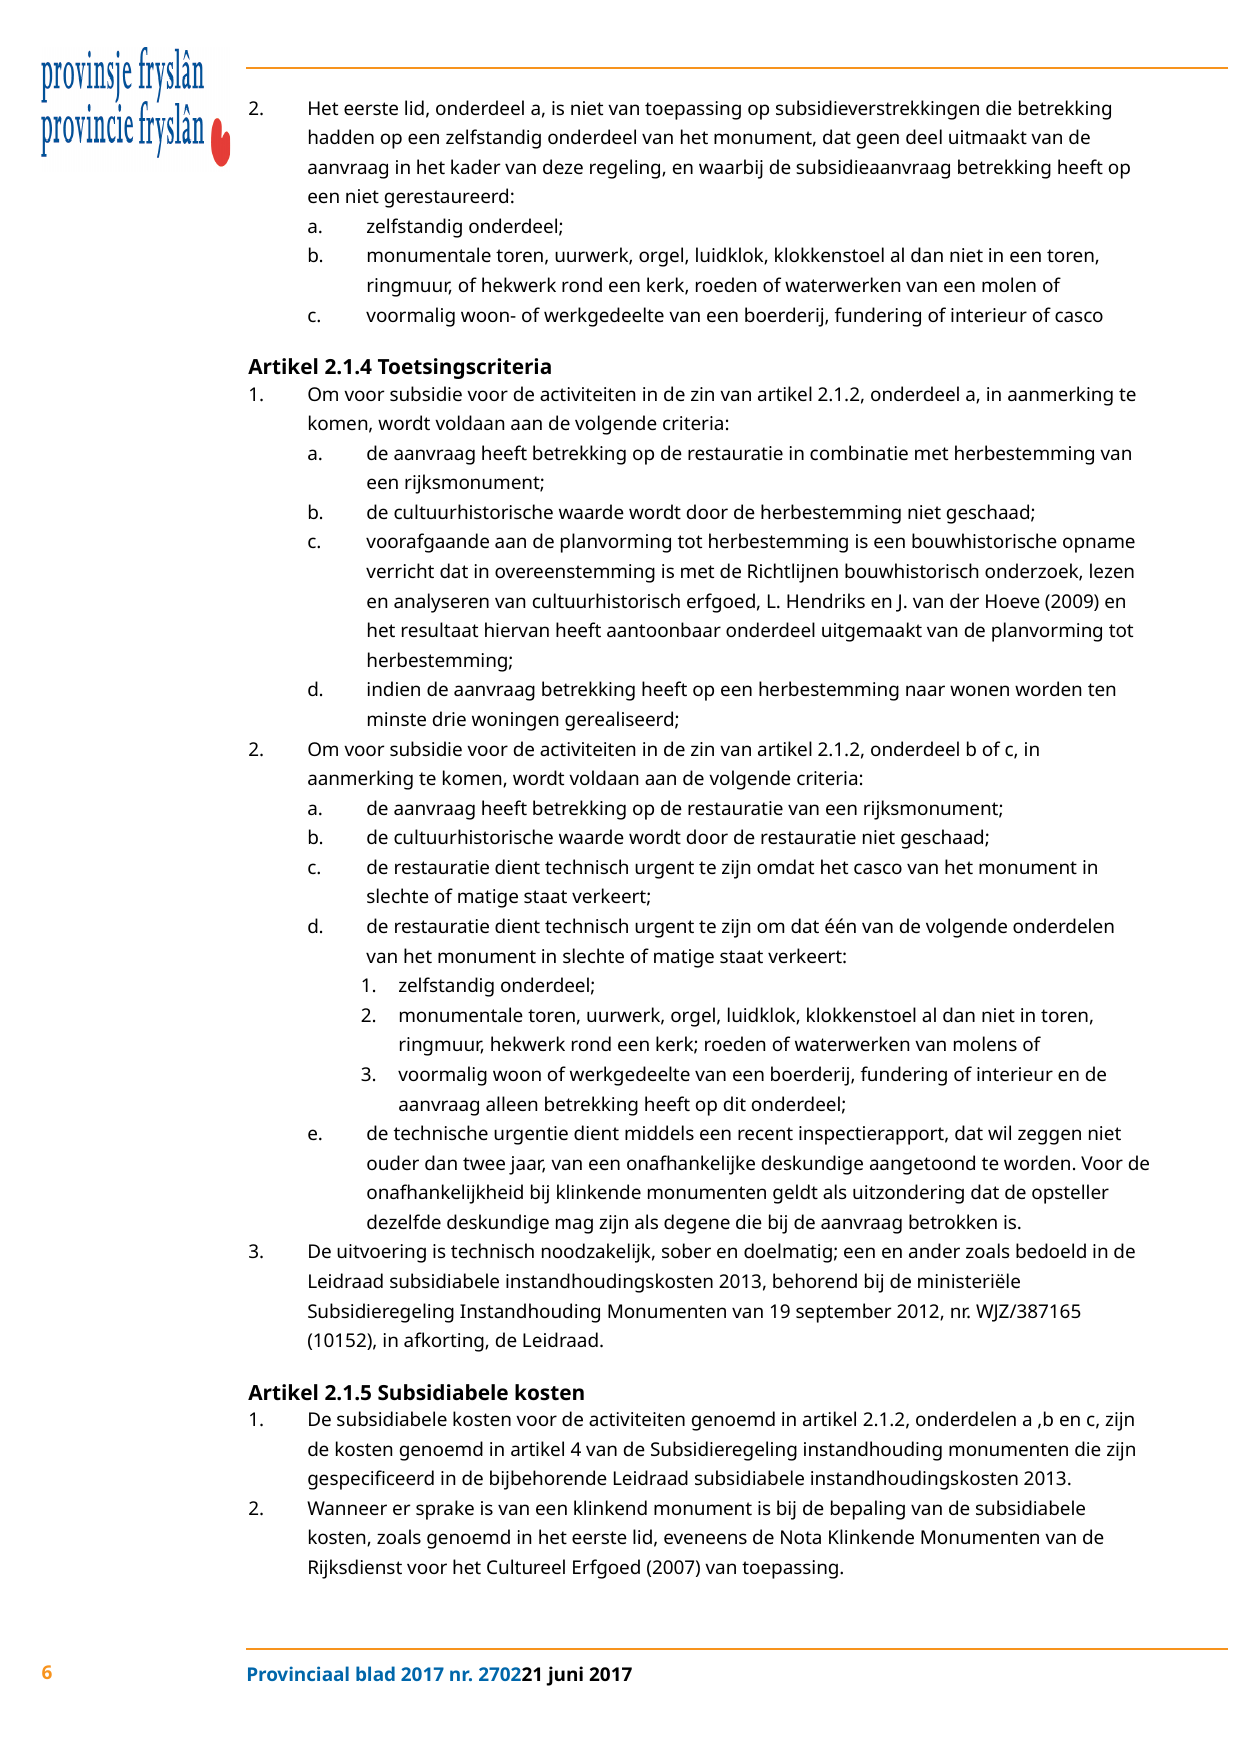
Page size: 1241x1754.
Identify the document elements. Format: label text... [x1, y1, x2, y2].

picture [41, 47, 231, 172]
list zelfstandig onderdeel; [361, 972, 1152, 998]
list monumentale toren, uurwerk, orgel, luidklok, klokkenstoel al dan niet in een toren, ringmuur, of hekwerk rond een kerk, roeden of waterwerken van een molen of [307, 243, 1152, 298]
text Artikel 2.1.5 Subsidiabele kosten [248, 1378, 1152, 1406]
list Het eerste lid, onderdeel a, is niet van toepassing op subsidieverstrekkingen die betrekking hadden op een zelfstandig onderdeel van het monument, dat geen deel uitmaakt van de aanvraag in het kader van deze regeling, en waarbij de subsidieaanvraag betrekking heeft op een niet gerestaureerd: [248, 95, 1152, 209]
list voormalig woon- of werkgedeelte van een boerderij, fundering of interieur of casco [307, 302, 1152, 328]
list monumentale toren, uurwerk, orgel, luidklok, klokkenstoel al dan niet in toren, ringmuur, hekwerk rond een kerk; roeden of waterwerken van molens of [361, 1002, 1152, 1057]
list Om voor subsidie voor de activiteiten in de zin van artikel 2.1.2, onderdeel b of c, in aanmerking te komen, wordt voldaan aan de volgende criteria: [248, 736, 1152, 791]
list de technische urgentie dient middels een recent inspectierapport, dat wil zeggen niet ouder dan twee jaar, van een onafhankelijke deskundige aangetoond te worden. Voor de onafhankelijkheid bij klinkende monumenten geldt als uitzondering dat de opsteller dezelfde deskundige mag zijn als degene die bij de aanvraag betrokken is. [307, 1120, 1152, 1235]
list voorafgaande aan de planvorming tot herbestemming is een bouwhistorische opname verricht dat in overeenstemming is met de Richtlijnen bouwhistorisch onderzoek, lezen en analyseren van cultuurhistorisch erfgoed, L. Hendriks en J. van der Hoeve (2009) en het resultaat hiervan heeft aantoonbaar onderdeel uitgemaakt van de planvorming tot herbestemming; [307, 529, 1152, 673]
list de cultuurhistorische waarde wordt door de restauratie niet geschaad; [307, 824, 1152, 850]
list de aanvraag heeft betrekking op de restauratie in combinatie met herbestemming van een rijksmonument; [307, 440, 1152, 495]
list Wanneer er sprake is van een klinkend monument is bij de bepaling van de subsidiabele kosten, zoals genoemd in het eerste lid, eveneens de Nota Klinkende Monumenten van de Rijksdienst voor het Cultureel Erfgoed (2007) van toepassing. [248, 1495, 1152, 1580]
list de restauratie dient technisch urgent te zijn omdat het casco van het monument in slechte of matige staat verkeert; [307, 854, 1152, 909]
list de cultuurhistorische waarde wordt door de herbestemming niet geschaad; [307, 499, 1152, 525]
list voormalig woon of werkgedeelte van een boerderij, fundering of interieur en de aanvraag alleen betrekking heeft op dit onderdeel; [361, 1061, 1152, 1116]
list Om voor subsidie voor de activiteiten in de zin van artikel 2.1.2, onderdeel a, in aanmerking te komen, wordt voldaan aan de volgende criteria: [248, 381, 1152, 436]
list de restauratie dient technisch urgent te zijn om dat één van de volgende onderdelen van het monument in slechte of matige staat verkeert: [307, 913, 1152, 968]
text Artikel 2.1.4 Toetsingscriteria [248, 352, 1152, 381]
list De uitvoering is technisch noodzakelijk, sober en doelmatig; een en ander zoals bedoeld in de Leidraad subsidiabele instandhoudingskosten 2013, behorend bij de ministeriële Subsidieregeling Instandhouding Monumenten van 19 september 2012, nr. WJZ/387165 (10152), in afkorting, de Leidraad. [248, 1239, 1152, 1353]
list de aanvraag heeft betrekking op de restauratie van een rijksmonument; [307, 795, 1152, 821]
list indien de aanvraag betrekking heeft op een herbestemming naar wonen worden ten minste drie woningen gerealiseerd; [307, 677, 1152, 732]
list De subsidiabele kosten voor de activiteiten genoemd in artikel 2.1.2, onderdelen a ,b en c, zijn de kosten genoemd in artikel 4 van de Subsidieregeling instandhouding monumenten die zijn gespecificeerd in de bijbehorende Leidraad subsidiabele instandhoudingskosten 2013. [248, 1406, 1152, 1491]
list zelfstandig onderdeel; [307, 213, 1152, 239]
